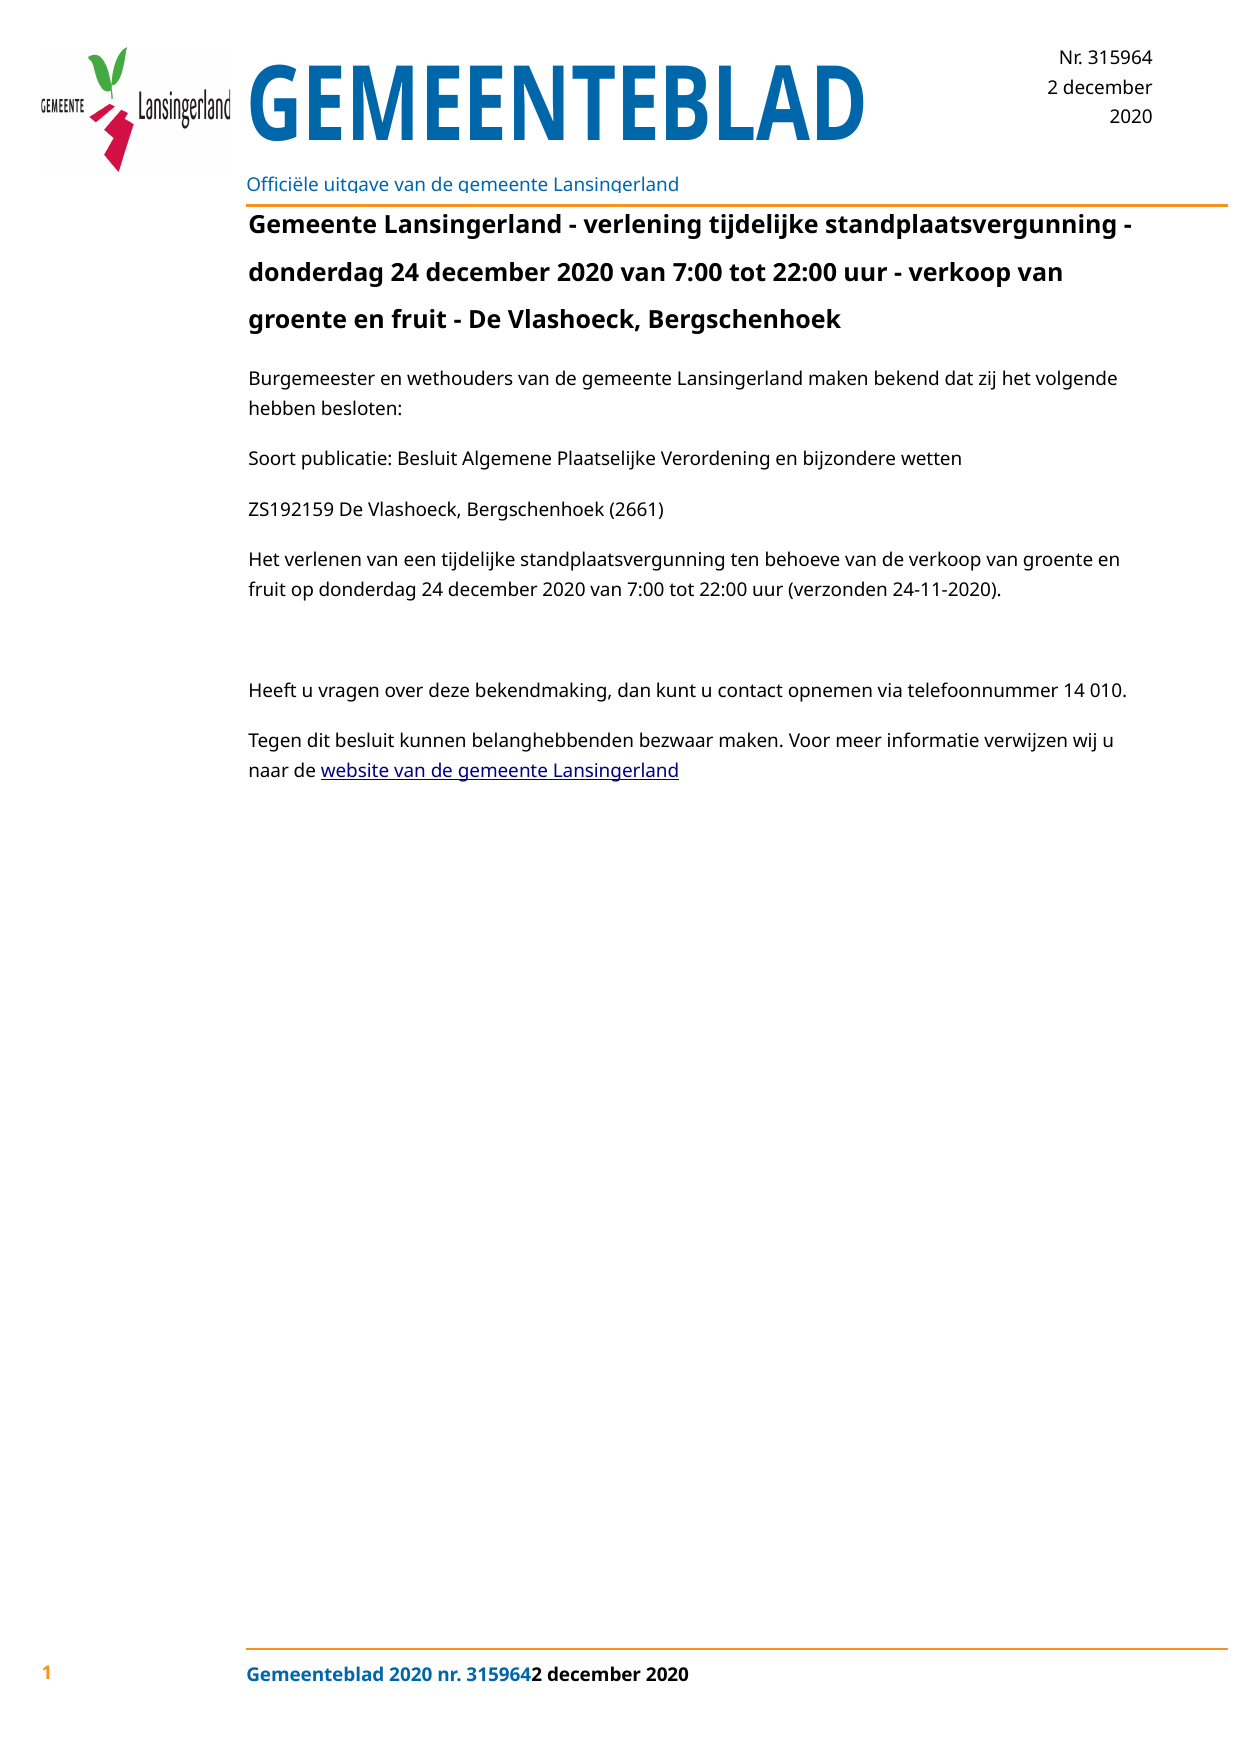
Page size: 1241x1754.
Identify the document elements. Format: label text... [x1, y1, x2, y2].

text Burgemeester en wethouders van de gemeente Lansingerland maken bekend dat zij het volgende hebben besloten: [248, 366, 1152, 421]
text ZS192159 De Vlashoeck, Bergschenhoek (2661) [248, 496, 1152, 522]
text Gemeente Lansingerland - verlening tijdelijke standplaatsvergunning - donderdag 24 december 2020 van 7:00 tot 22:00 uur - verkoop van groente en fruit - De Vlashoeck, Bergschenhoek [248, 207, 1152, 336]
text Heeft u vragen over deze bekendmaking, dan kunt u contact opnemen via telefoonnummer 14 010. [248, 677, 1152, 702]
text Het verlenen van een tijdelijke standplaatsvergunning ten behoeve van de verkoop van groente en fruit op donderdag 24 december 2020 van 7:00 tot 22:00 uur (verzonden 24-11-2020). [248, 546, 1152, 602]
text Soort publicatie: Besluit Algemene Plaatselijke Verordening en bijzondere wetten [248, 446, 1152, 471]
picture [41, 47, 231, 172]
text Tegen dit besluit kunnen belanghebbenden bezwaar maken. Voor meer informatie verwijzen wij u naar de website van de gemeente Lansingerland [248, 727, 1152, 782]
